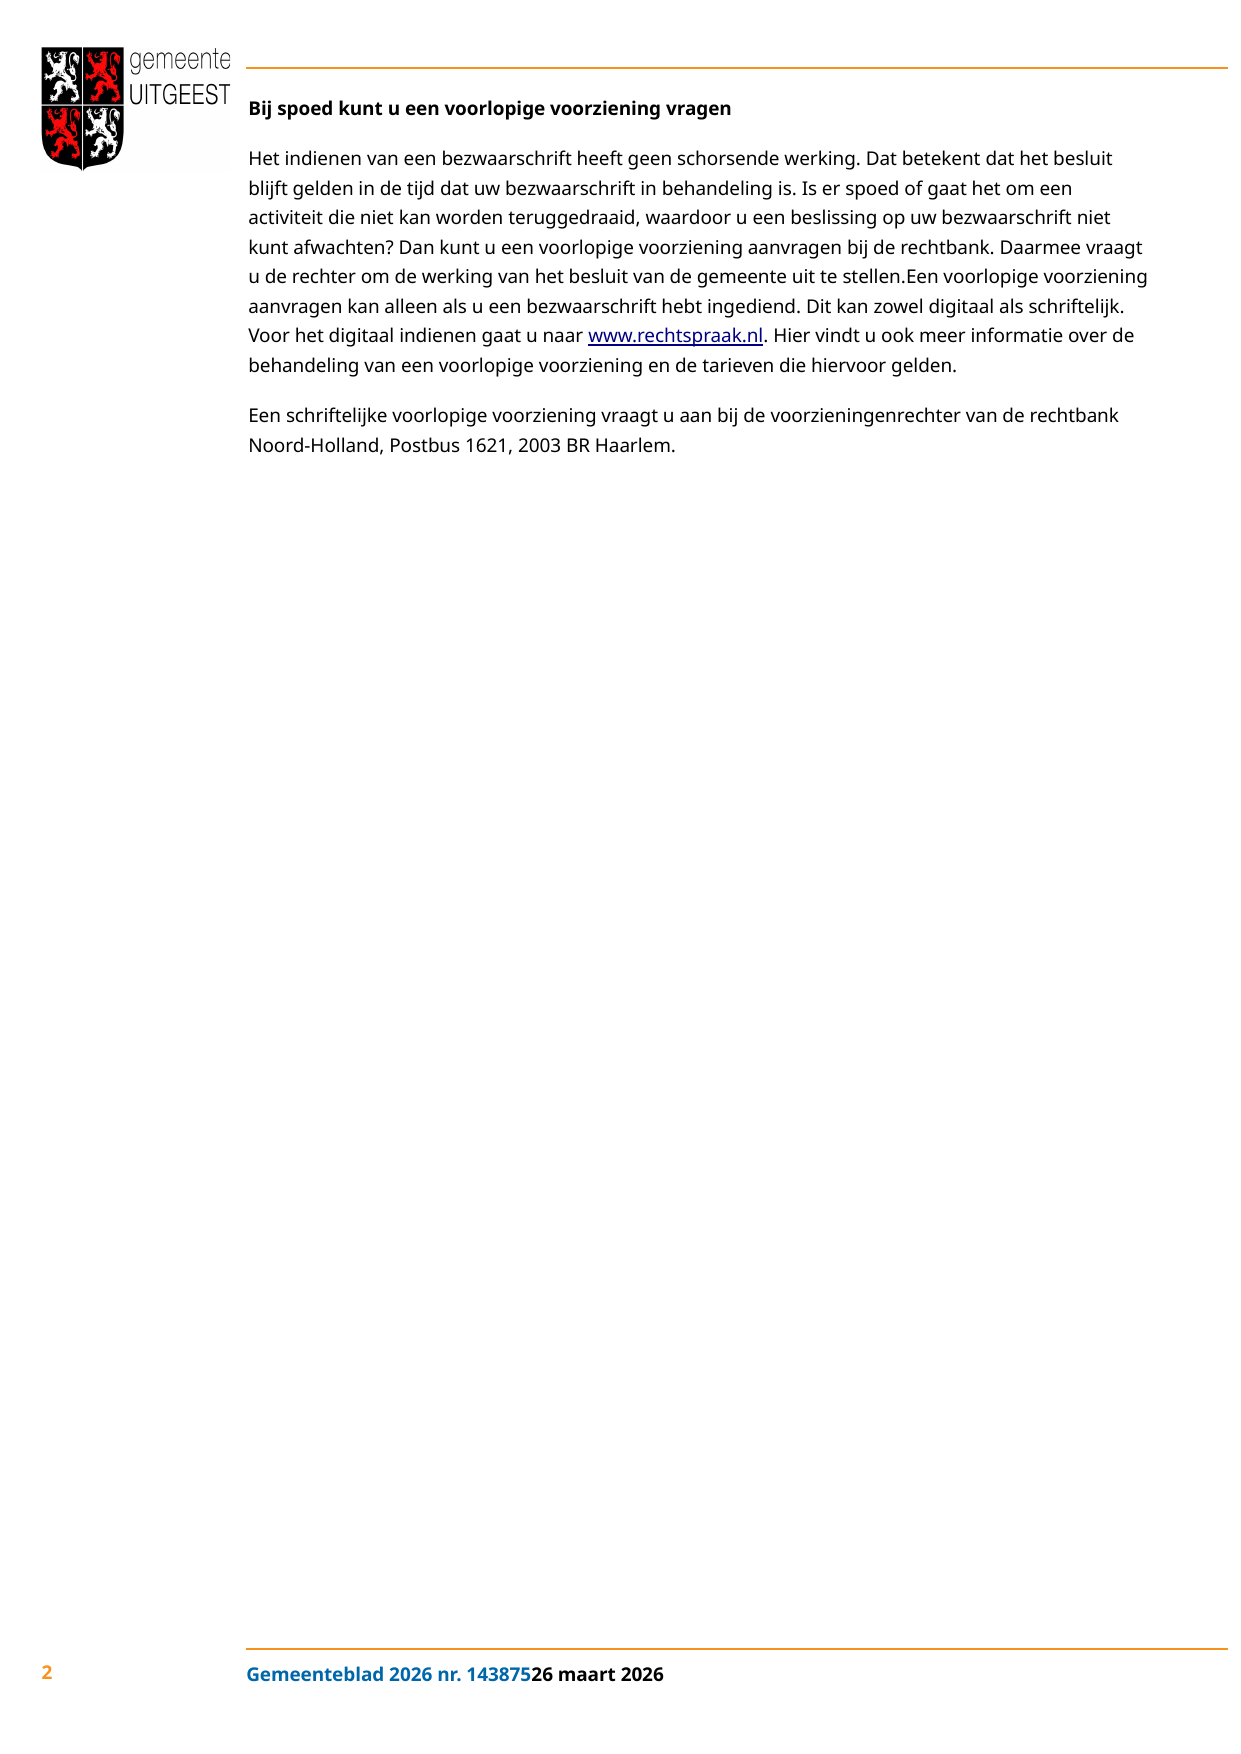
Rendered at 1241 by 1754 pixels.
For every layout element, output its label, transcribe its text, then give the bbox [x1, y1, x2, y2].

text Het indienen van een bezwaarschrift heeft geen schorsende werking. Dat betekent dat het besluit blijft gelden in de tijd dat uw bezwaarschrift in behandeling is. Is er spoed of gaat het om een activiteit die niet kan worden teruggedraaid, waardoor u een beslissing op uw bezwaarschrift niet kunt afwachten? Dan kunt u een voorlopige voorziening aanvragen bij de rechtbank. Daarmee vraagt u de rechter om de werking van het besluit van de gemeente uit te stellen.Een voorlopige voorziening aanvragen kan alleen als u een bezwaarschrift hebt ingediend. Dit kan zowel digitaal als schriftelijk. Voor het digitaal indienen gaat u naar www.rechtspraak.nl. Hier vindt u ook meer informatie over de behandeling van een voorlopige voorziening en de tarieven die hiervoor gelden. [248, 145, 1152, 378]
text Een schriftelijke voorlopige voorziening vraagt u aan bij de voorzieningenrechter van de rechtbank Noord-Holland, Postbus 1621, 2003 BR Haarlem. [248, 403, 1152, 458]
text Bij spoed kunt u een voorlopige voorziening vragen [248, 95, 1152, 121]
picture [41, 47, 231, 172]
